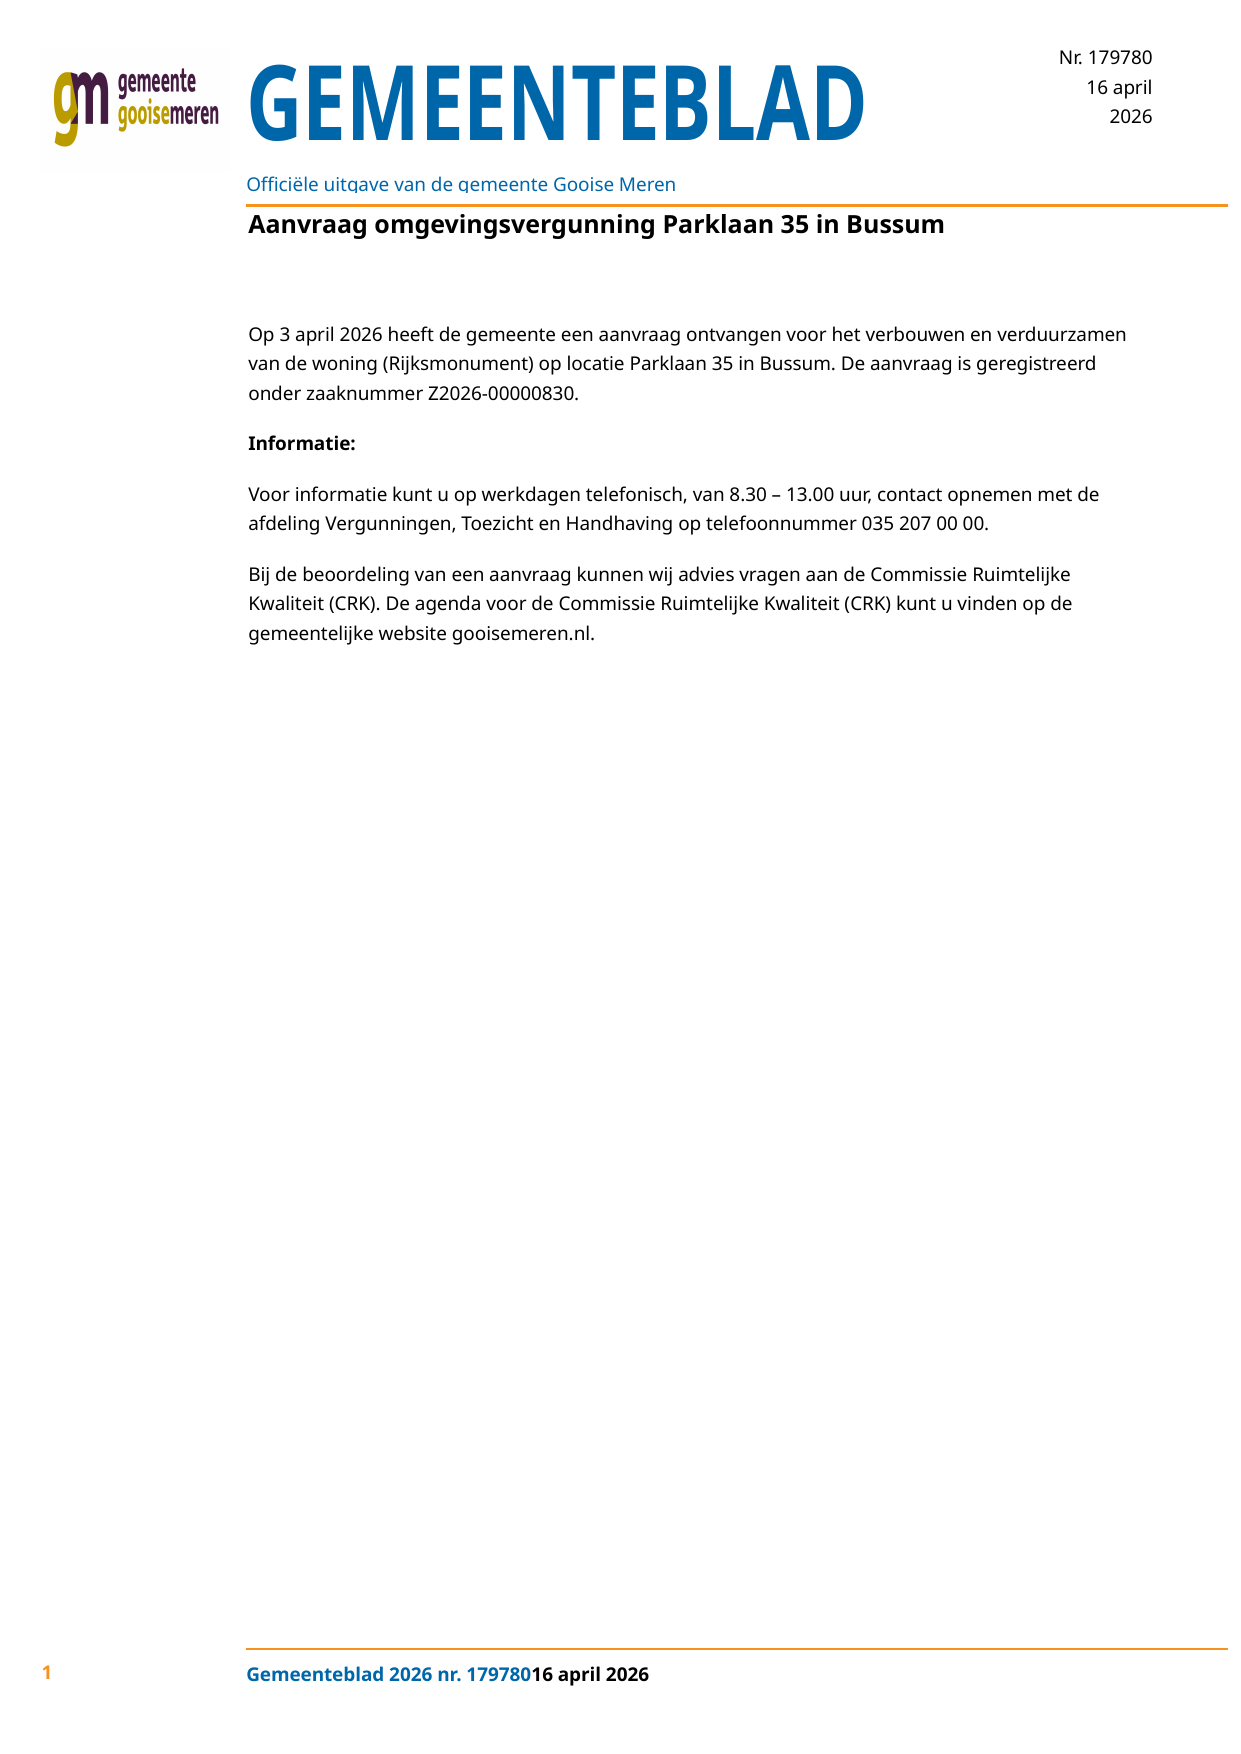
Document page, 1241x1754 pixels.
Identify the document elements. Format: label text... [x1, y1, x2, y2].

text Bij de beoordeling van een aanvraag kunnen wij advies vragen aan de Commissie Ruimtelijke Kwaliteit (CRK). De agenda voor de Commissie Ruimtelijke Kwaliteit (CRK) kunt u vinden op de gemeentelijke website gooisemeren.nl. [248, 561, 1152, 646]
text Aanvraag omgevingsvergunning Parklaan 35 in Bussum [248, 207, 1152, 241]
picture [41, 47, 231, 172]
text Op 3 april 2026 heeft de gemeente een aanvraag ontvangen voor het verbouwen en verduurzamen van de woning (Rijksmonument) op locatie Parklaan 35 in Bussum. De aanvraag is geregistreerd onder zaaknummer Z2026-00000830. [248, 321, 1152, 406]
text Voor informatie kunt u op werkdagen telefonisch, van 8.30 – 13.00 uur, contact opnemen met de afdeling Vergunningen, Toezicht en Handhaving op telefoonnummer 035 207 00 00. [248, 481, 1152, 536]
text Informatie: [248, 430, 1152, 456]
